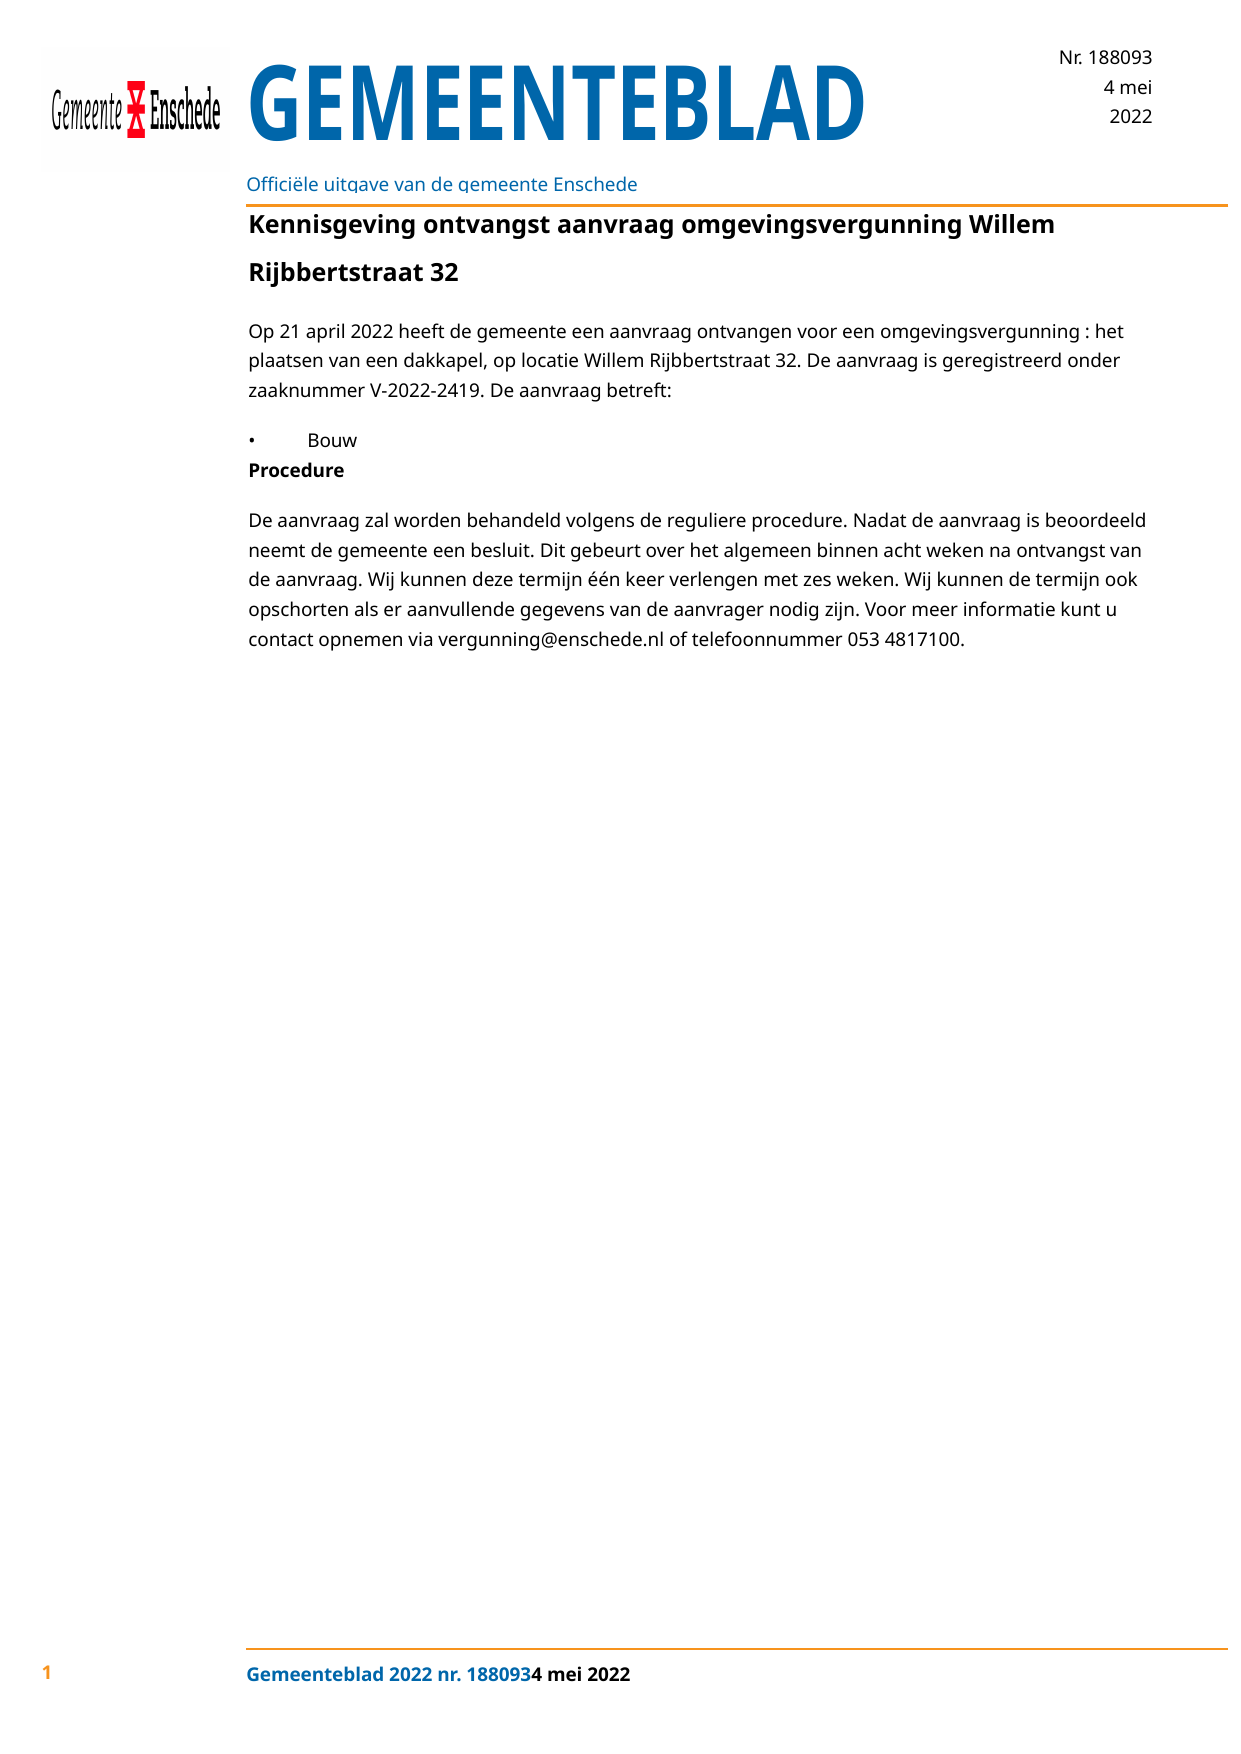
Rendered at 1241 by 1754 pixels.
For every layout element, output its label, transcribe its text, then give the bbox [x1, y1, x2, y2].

picture [41, 47, 231, 172]
text De aanvraag zal worden behandeld volgens de reguliere procedure. Nadat de aanvraag is beoordeeld neemt de gemeente een besluit. Dit gebeurt over het algemeen binnen acht weken na ontvangst van de aanvraag. Wij kunnen deze termijn één keer verlengen met zes weken. Wij kunnen de termijn ook opschorten als er aanvullende gegevens van de aanvrager nodig zijn. Voor meer informatie kunt u contact opnemen via vergunning@enschede.nl of telefoonnummer 053 4817100. [248, 507, 1152, 652]
text Op 21 april 2022 heeft de gemeente een aanvraag ontvangen voor een omgevingsvergunning : het plaatsen van een dakkapel, op locatie Willem Rijbbertstraat 32. De aanvraag is geregistreerd onder zaaknummer V-2022-2419. De aanvraag betreft: [248, 318, 1152, 403]
text Kennisgeving ontvangst aanvraag omgevingsvergunning Willem Rijbbertstraat 32 [248, 207, 1152, 288]
list Bouw [248, 427, 1152, 453]
text Procedure [248, 457, 1152, 483]
